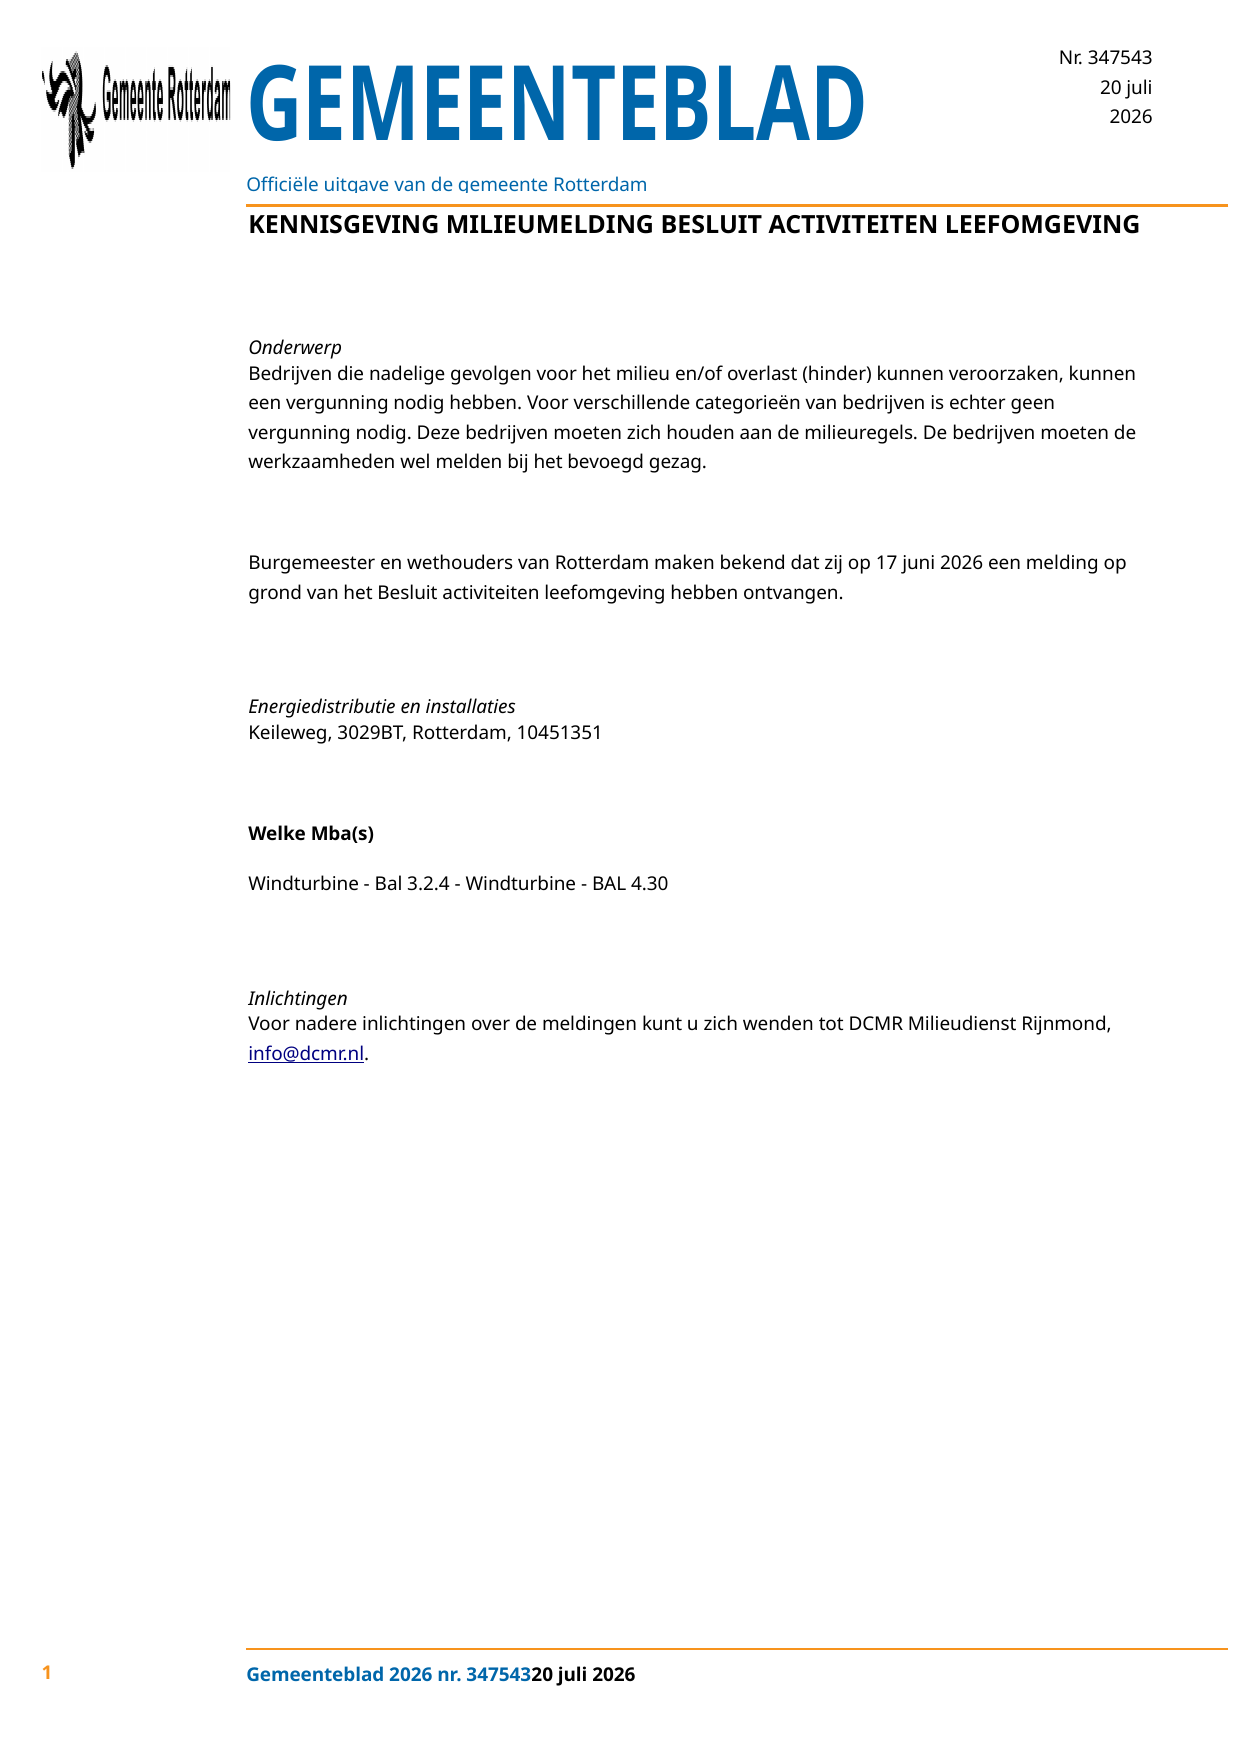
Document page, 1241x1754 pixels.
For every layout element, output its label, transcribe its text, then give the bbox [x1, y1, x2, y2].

text Inlichtingen [248, 985, 1152, 1011]
text Windturbine - Bal 3.2.4 - Windturbine - BAL 4.30 [248, 871, 1152, 896]
text Keileweg, 3029BT, Rotterdam, 10451351 [248, 719, 1152, 745]
picture [41, 47, 231, 172]
text Voor nadere inlichtingen over de meldingen kunt u zich wenden tot DCMR Milieudienst Rijnmond, info@dcmr.nl. [248, 1011, 1152, 1066]
text Onderwerp [248, 334, 1152, 360]
text Energiedistributie en installaties [248, 693, 1152, 719]
text Burgemeester en wethouders van Rotterdam maken bekend dat zij op 17 juni 2026 een melding op grond van het Besluit activiteiten leefomgeving hebben ontvangen. [248, 549, 1152, 605]
text Bedrijven die nadelige gevolgen voor het milieu en/of overlast (hinder) kunnen veroorzaken, kunnen een vergunning nodig hebben. Voor verschillende categorieën van bedrijven is echter geen vergunning nodig. Deze bedrijven moeten zich houden aan de milieuregels. De bedrijven moeten de werkzaamheden wel melden bij het bevoegd gezag. [248, 360, 1152, 474]
text Welke Mba(s) [248, 820, 1152, 846]
text KENNISGEVING MILIEUMELDING BESLUIT ACTIVITEITEN LEEFOMGEVING [248, 207, 1152, 241]
